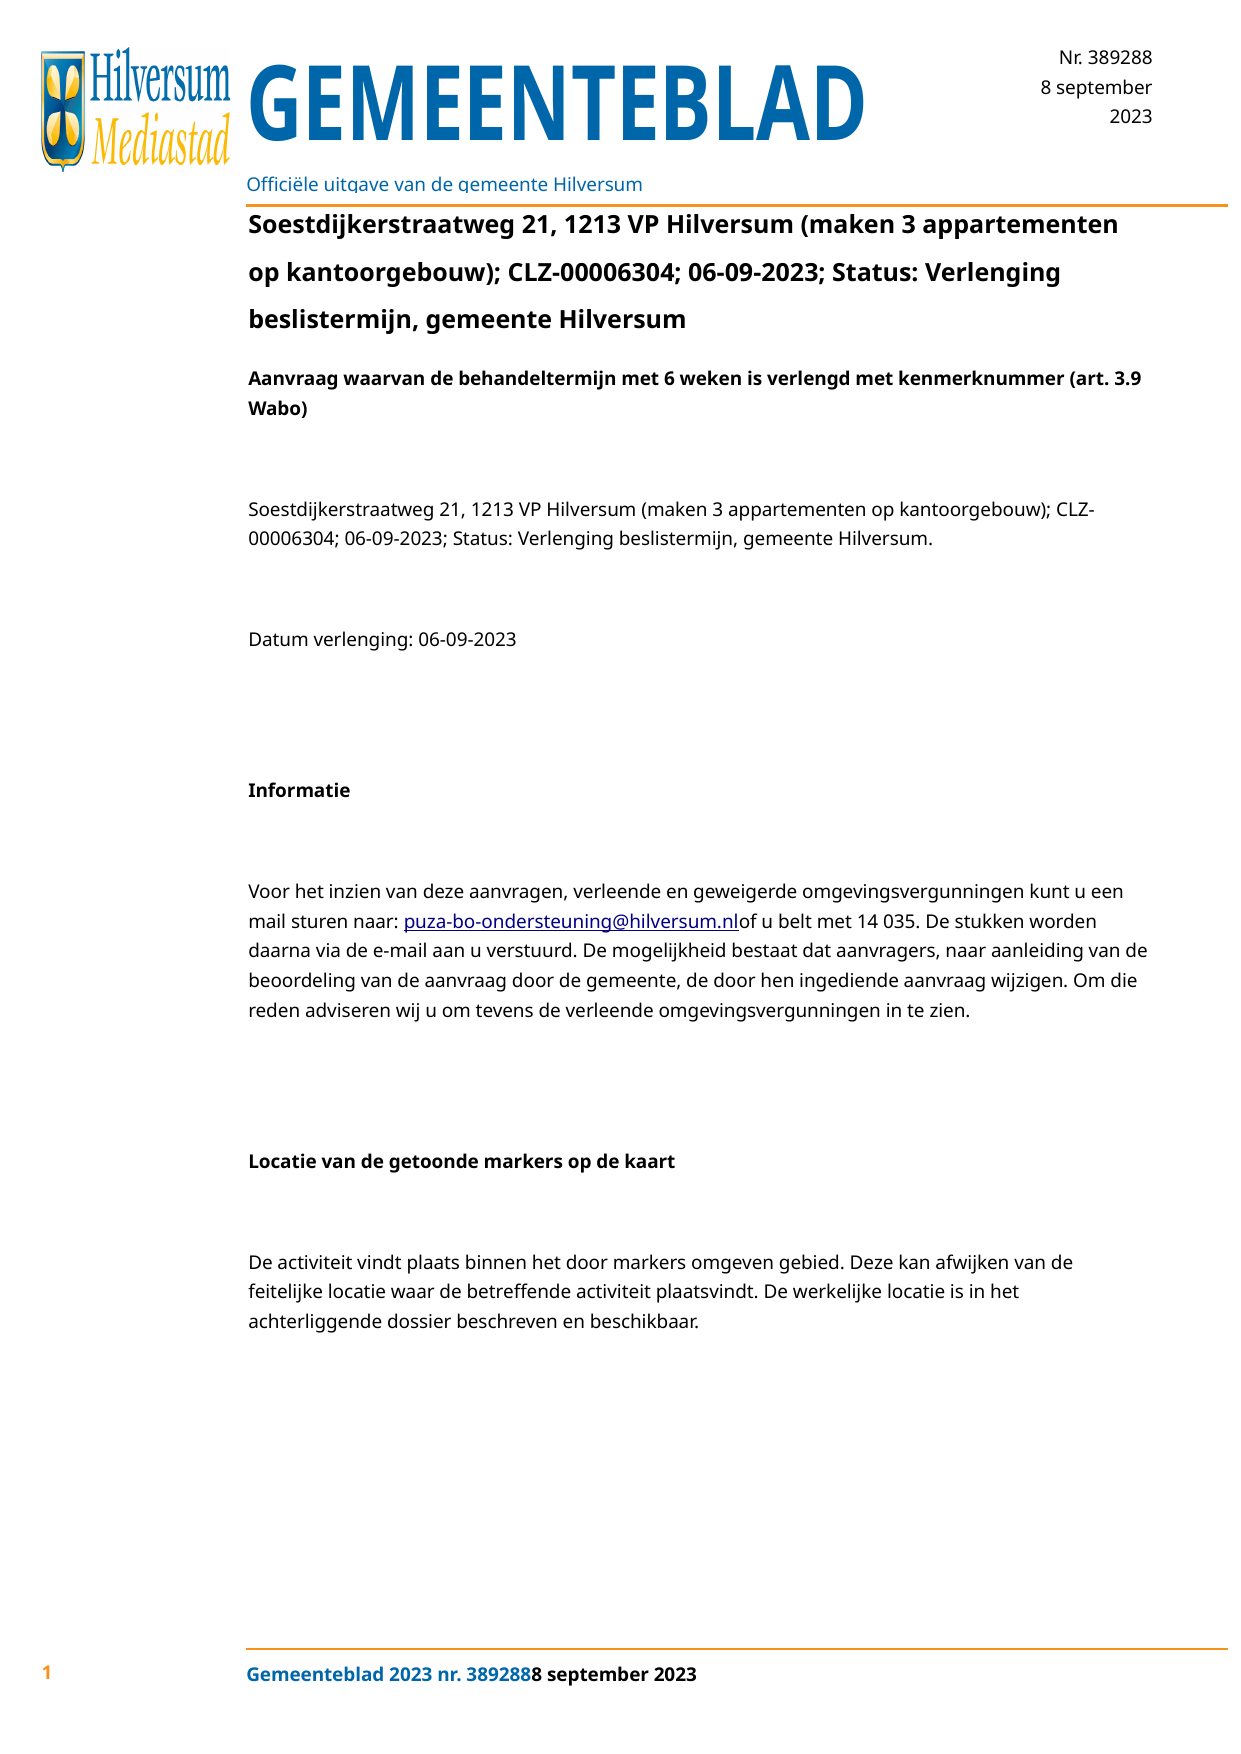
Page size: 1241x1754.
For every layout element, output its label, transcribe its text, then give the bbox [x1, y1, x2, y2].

text Aanvraag waarvan de behandeltermijn met 6 weken is verlengd met kenmerknummer (art. 3.9 Wabo) [248, 366, 1152, 421]
picture [41, 47, 231, 172]
text Informatie [248, 778, 1152, 803]
text De activiteit vindt plaats binnen het door markers omgeven gebied. Deze kan afwijken van de feitelijke locatie waar de betreffende activiteit plaatsvindt. De werkelijke locatie is in het achterliggende dossier beschreven en beschikbaar. [248, 1249, 1152, 1334]
text Locatie van de getoonde markers op de kaart [248, 1148, 1152, 1174]
text Soestdijkerstraatweg 21, 1213 VP Hilversum (maken 3 appartementen op kantoorgebouw); CLZ-00006304; 06-09-2023; Status: Verlenging beslistermijn, gemeente Hilversum [248, 207, 1152, 336]
text Soestdijkerstraatweg 21, 1213 VP Hilversum (maken 3 appartementen op kantoorgebouw); CLZ-00006304; 06-09-2023; Status: Verlenging beslistermijn, gemeente Hilversum. [248, 496, 1152, 551]
text Voor het inzien van deze aanvragen, verleende en geweigerde omgevingsvergunningen kunt u een mail sturen naar: puza-bo-ondersteuning@hilversum.nlof u belt met 14 035. De stukken worden daarna via de e-mail aan u verstuurd. De mogelijkheid bestaat dat aanvragers, naar aanleiding van de beoordeling van de aanvraag door de gemeente, de door hen ingediende aanvraag wijzigen. Om die reden adviseren wij u om tevens de verleende omgevingsvergunningen in te zien. [248, 878, 1152, 1022]
text Datum verlenging: 06-09-2023 [248, 626, 1152, 652]
